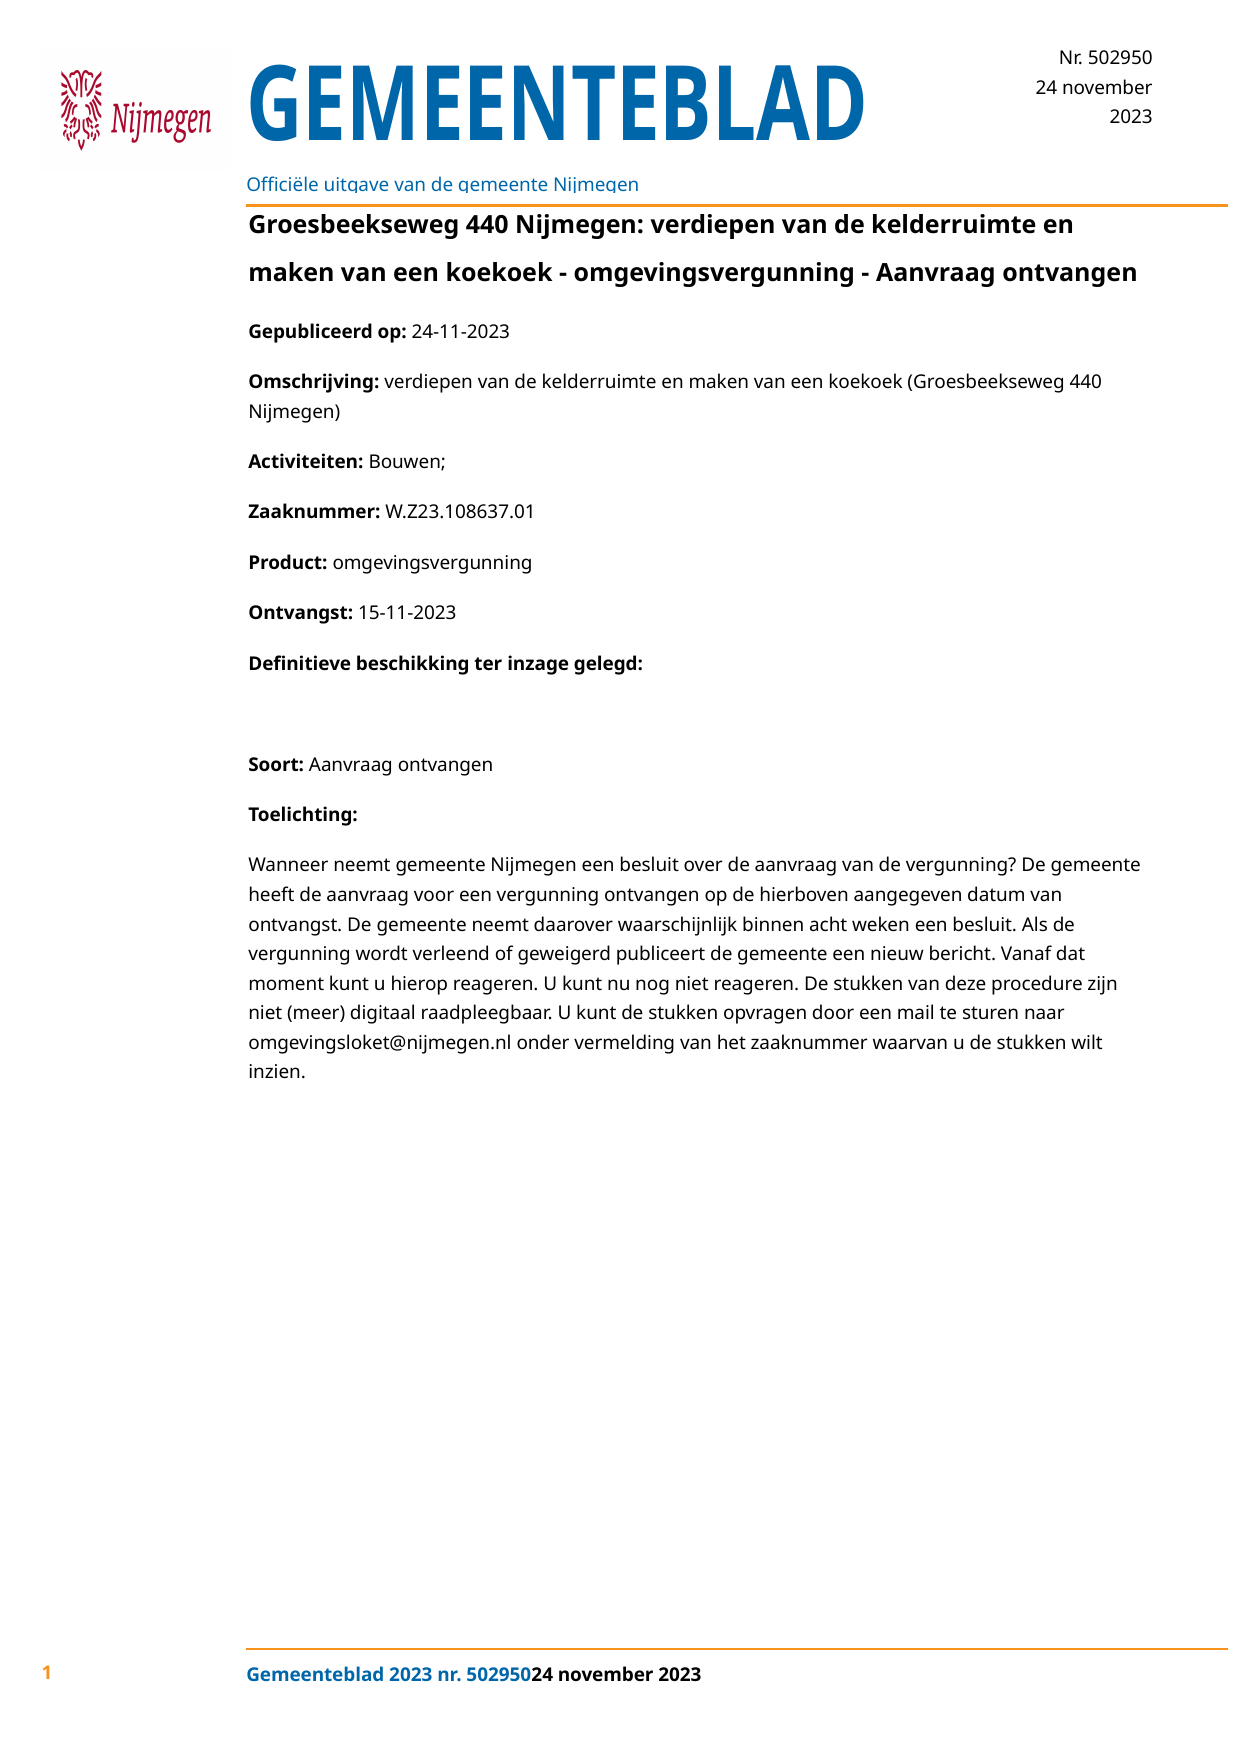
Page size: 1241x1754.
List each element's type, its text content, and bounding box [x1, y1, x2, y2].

text Zaaknummer: W.Z23.108637.01 [248, 499, 1152, 524]
text Groesbeekseweg 440 Nijmegen: verdiepen van de kelderruimte en maken van een koekoek - omgevingsvergunning - Aanvraag ontvangen [248, 207, 1152, 288]
text Wanneer neemt gemeente Nijmegen een besluit over de aanvraag van de vergunning? De gemeente heeft de aanvraag voor een vergunning ontvangen op de hierboven aangegeven datum van ontvangst. De gemeente neemt daarover waarschijnlijk binnen acht weken een besluit. Als de vergunning wordt verleend of geweigerd publiceert de gemeente een nieuw bericht. Vanaf dat moment kunt u hierop reageren. U kunt nu nog niet reageren. De stukken van deze procedure zijn niet (meer) digitaal raadpleegbaar. U kunt de stukken opvragen door een mail te sturen naar omgevingsloket@nijmegen.nl onder vermelding van het zaaknummer waarvan u de stukken wilt inzien. [248, 852, 1152, 1084]
text Product: omgevingsvergunning [248, 549, 1152, 575]
text Activiteiten: Bouwen; [248, 448, 1152, 474]
picture [41, 47, 231, 172]
text Omschrijving: verdiepen van de kelderruimte en maken van een koekoek (Groesbeekseweg 440 Nijmegen) [248, 368, 1152, 424]
text Definitieve beschikking ter inzage gelegd: [248, 650, 1152, 676]
text Toelichting: [248, 801, 1152, 827]
text Gepubliceerd op: 24-11-2023 [248, 318, 1152, 344]
text Ontvangst: 15-11-2023 [248, 599, 1152, 625]
text Soort: Aanvraag ontvangen [248, 751, 1152, 777]
